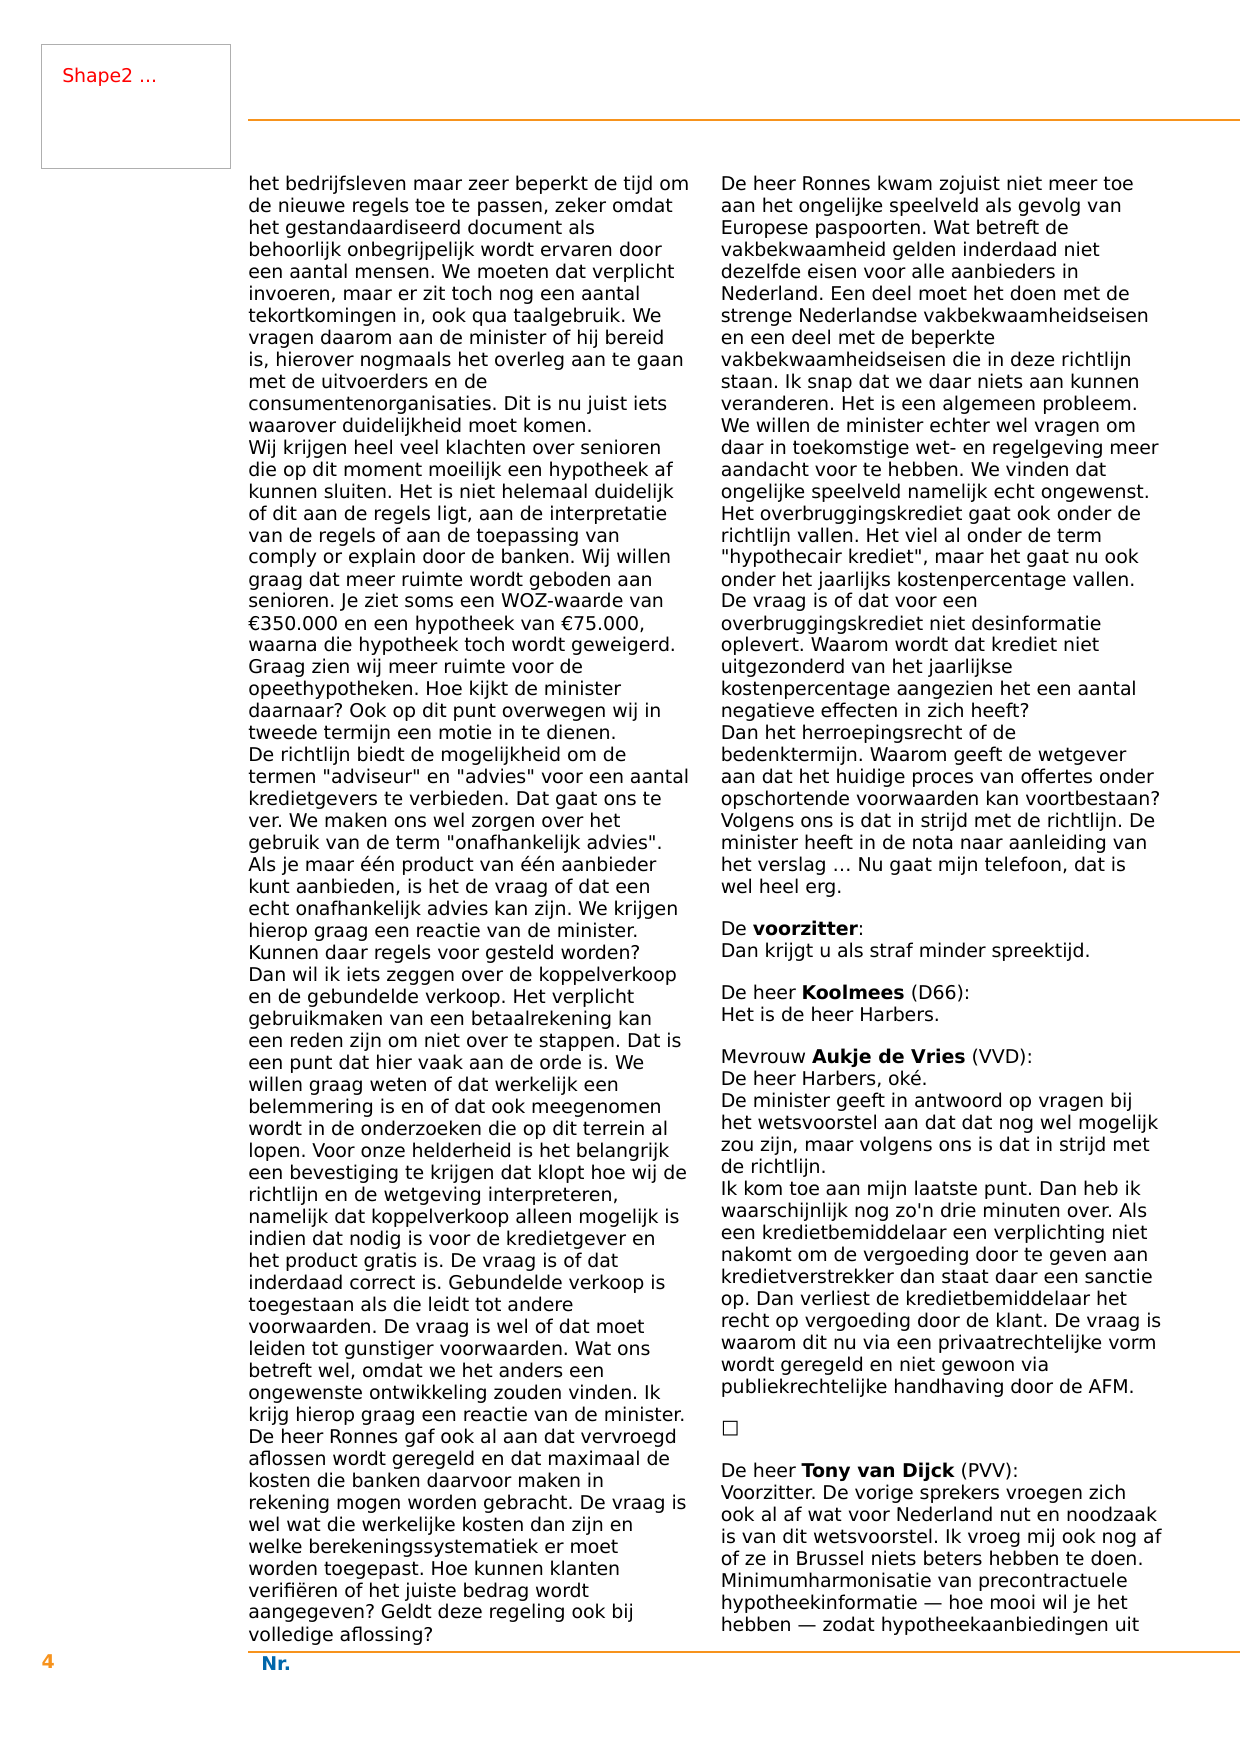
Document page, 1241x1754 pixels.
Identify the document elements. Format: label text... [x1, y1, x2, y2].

text De heer Harbers, oké. [721, 1068, 1163, 1090]
text Dan krijgt u als straf minder spreektijd. [721, 940, 1163, 962]
text De heer Koolmees (D66): [721, 982, 1163, 1004]
text Mevrouw Aukje de Vries (VVD): [721, 1046, 1163, 1068]
text De heer Ronnes gaf ook al aan dat vervroegd aflossen wordt geregeld en dat maximaal de kosten die banken daarvoor maken in rekening mogen worden gebracht. De vraag is wel wat die werkelijke kosten dan zijn en welke berekeningssystematiek er moet worden toegepast. Hoe kunnen klanten verifiëren of het juiste bedrag wordt aangegeven? Geldt deze regeling ook bij volledige aflossing? [248, 1426, 691, 1645]
text De voorzitter: [721, 918, 1163, 940]
text ⬜ [721, 1418, 1163, 1440]
text De heer Tony van Dijck (PVV): [721, 1460, 1163, 1482]
text Dan het herroepingsrecht of de bedenktermijn. Waarom geeft de wetgever aan dat het huidige proces van offertes onder opschortende voorwaarden kan voortbestaan? Volgens ons is dat in strijd met de richtlijn. De minister heeft in de nota naar aanleiding van het verslag … Nu gaat mijn telefoon, dat is wel heel erg. [721, 722, 1163, 898]
text De minister geeft in antwoord op vragen bij het wetsvoorstel aan dat dat nog wel mogelijk zou zijn, maar volgens ons is dat in strijd met de richtlijn. [721, 1090, 1163, 1178]
text Voorzitter. De vorige sprekers vroegen zich ook al af wat voor Nederland nut en noodzaak is van dit wetsvoorstel. Ik vroeg mij ook nog af of ze in Brussel niets beters hebben te doen. [721, 1482, 1163, 1569]
text Dan wil ik iets zeggen over de koppelverkoop en de gebundelde verkoop. Het verplicht gebruikmaken van een betaalrekening kan een reden zijn om niet over te stappen. Dat is een punt dat hier vaak aan de orde is. We willen graag weten of dat werkelijk een belemmering is en of dat ook meegenomen wordt in de onderzoeken die op dit terrein al lopen. Voor onze helderheid is het belangrijk een bevestiging te krijgen dat klopt hoe wij de richtlijn en de wetgeving interpreteren, namelijk dat koppelverkoop alleen mogelijk is indien dat nodig is voor de kredietgever en het product gratis is. De vraag is of dat inderdaad correct is. Gebundelde verkoop is toegestaan als die leidt tot andere voorwaarden. De vraag is wel of dat moet leiden tot gunstiger voorwaarden. Wat ons betreft wel, omdat we het anders een ongewenste ontwikkeling zouden vinden. Ik krijg hierop graag een reactie van de minister. [248, 964, 691, 1426]
text Wij krijgen heel veel klachten over senioren die op dit moment moeilijk een hypotheek af kunnen sluiten. Het is niet helemaal duidelijk of dit aan de regels ligt, aan de interpretatie van de regels of aan de toepassing van comply or explain door de banken. Wij willen graag dat meer ruimte wordt geboden aan senioren. Je ziet soms een WOZ-waarde van €350.000 en een hypotheek van €75.000, waarna die hypotheek toch wordt geweigerd. Graag zien wij meer ruimte voor de opeethypotheken. Hoe kijkt de minister daarnaar? Ook op dit punt overwegen wij in tweede termijn een motie in te dienen. [248, 437, 691, 744]
text Minimumharmonisatie van precontractuele hypotheekinformatie — hoe mooi wil je het hebben — zodat hypotheekaanbiedingen uit [721, 1569, 1163, 1636]
text Het overbruggingskrediet gaat ook onder de richtlijn vallen. Het viel al onder de term "hypothecair krediet", maar het gaat nu ook onder het jaarlijks kostenpercentage vallen. De vraag is of dat voor een overbruggingskrediet niet desinformatie oplevert. Waarom wordt dat krediet niet uitgezonderd van het jaarlijkse kostenpercentage aangezien het een aantal negatieve effecten in zich heeft? [721, 502, 1163, 722]
text De richtlijn biedt de mogelijkheid om de termen "adviseur" en "advies" voor een aantal kredietgevers te verbieden. Dat gaat ons te ver. We maken ons wel zorgen over het gebruik van de term "onafhankelijk advies". Als je maar één product van één aanbieder kunt aanbieden, is het de vraag of dat een echt onafhankelijk advies kan zijn. We krijgen hierop graag een reactie van de minister. Kunnen daar regels voor gesteld worden? [248, 744, 691, 964]
text het bedrijfsleven maar zeer beperkt de tijd om de nieuwe regels toe te passen, zeker omdat het gestandaardiseerd document als behoorlijk onbegrijpelijk wordt ervaren door een aantal mensen. We moeten dat verplicht invoeren, maar er zit toch nog een aantal tekortkomingen in, ook qua taalgebruik. We vragen daarom aan de minister of hij bereid is, hierover nogmaals het overleg aan te gaan met de uitvoerders en de consumentenorganisaties. Dit is nu juist iets waarover duidelijkheid moet komen. [248, 173, 691, 437]
text De heer Ronnes kwam zojuist niet meer toe aan het ongelijke speelveld als gevolg van Europese paspoorten. Wat betreft de vakbekwaamheid gelden inderdaad niet dezelfde eisen voor alle aanbieders in Nederland. Een deel moet het doen met de strenge Nederlandse vakbekwaamheidseisen en een deel met de beperkte vakbekwaamheidseisen die in deze richtlijn staan. Ik snap dat we daar niets aan kunnen veranderen. Het is een algemeen probleem. We willen de minister echter wel vragen om daar in toekomstige wet- en regelgeving meer aandacht voor te hebben. We vinden dat ongelijke speelveld namelijk echt ongewenst. [721, 173, 1163, 502]
text Ik kom toe aan mijn laatste punt. Dan heb ik waarschijnlijk nog zo'n drie minuten over. Als een kredietbemiddelaar een verplichting niet nakomt om de vergoeding door te geven aan kredietverstrekker dan staat daar een sanctie op. Dan verliest de kredietbemiddelaar het recht op vergoeding door de klant. De vraag is waarom dit nu via een privaatrechtelijke vorm wordt geregeld en niet gewoon via publiekrechtelijke handhaving door de AFM. [721, 1178, 1163, 1398]
text Het is de heer Harbers. [721, 1004, 1163, 1026]
